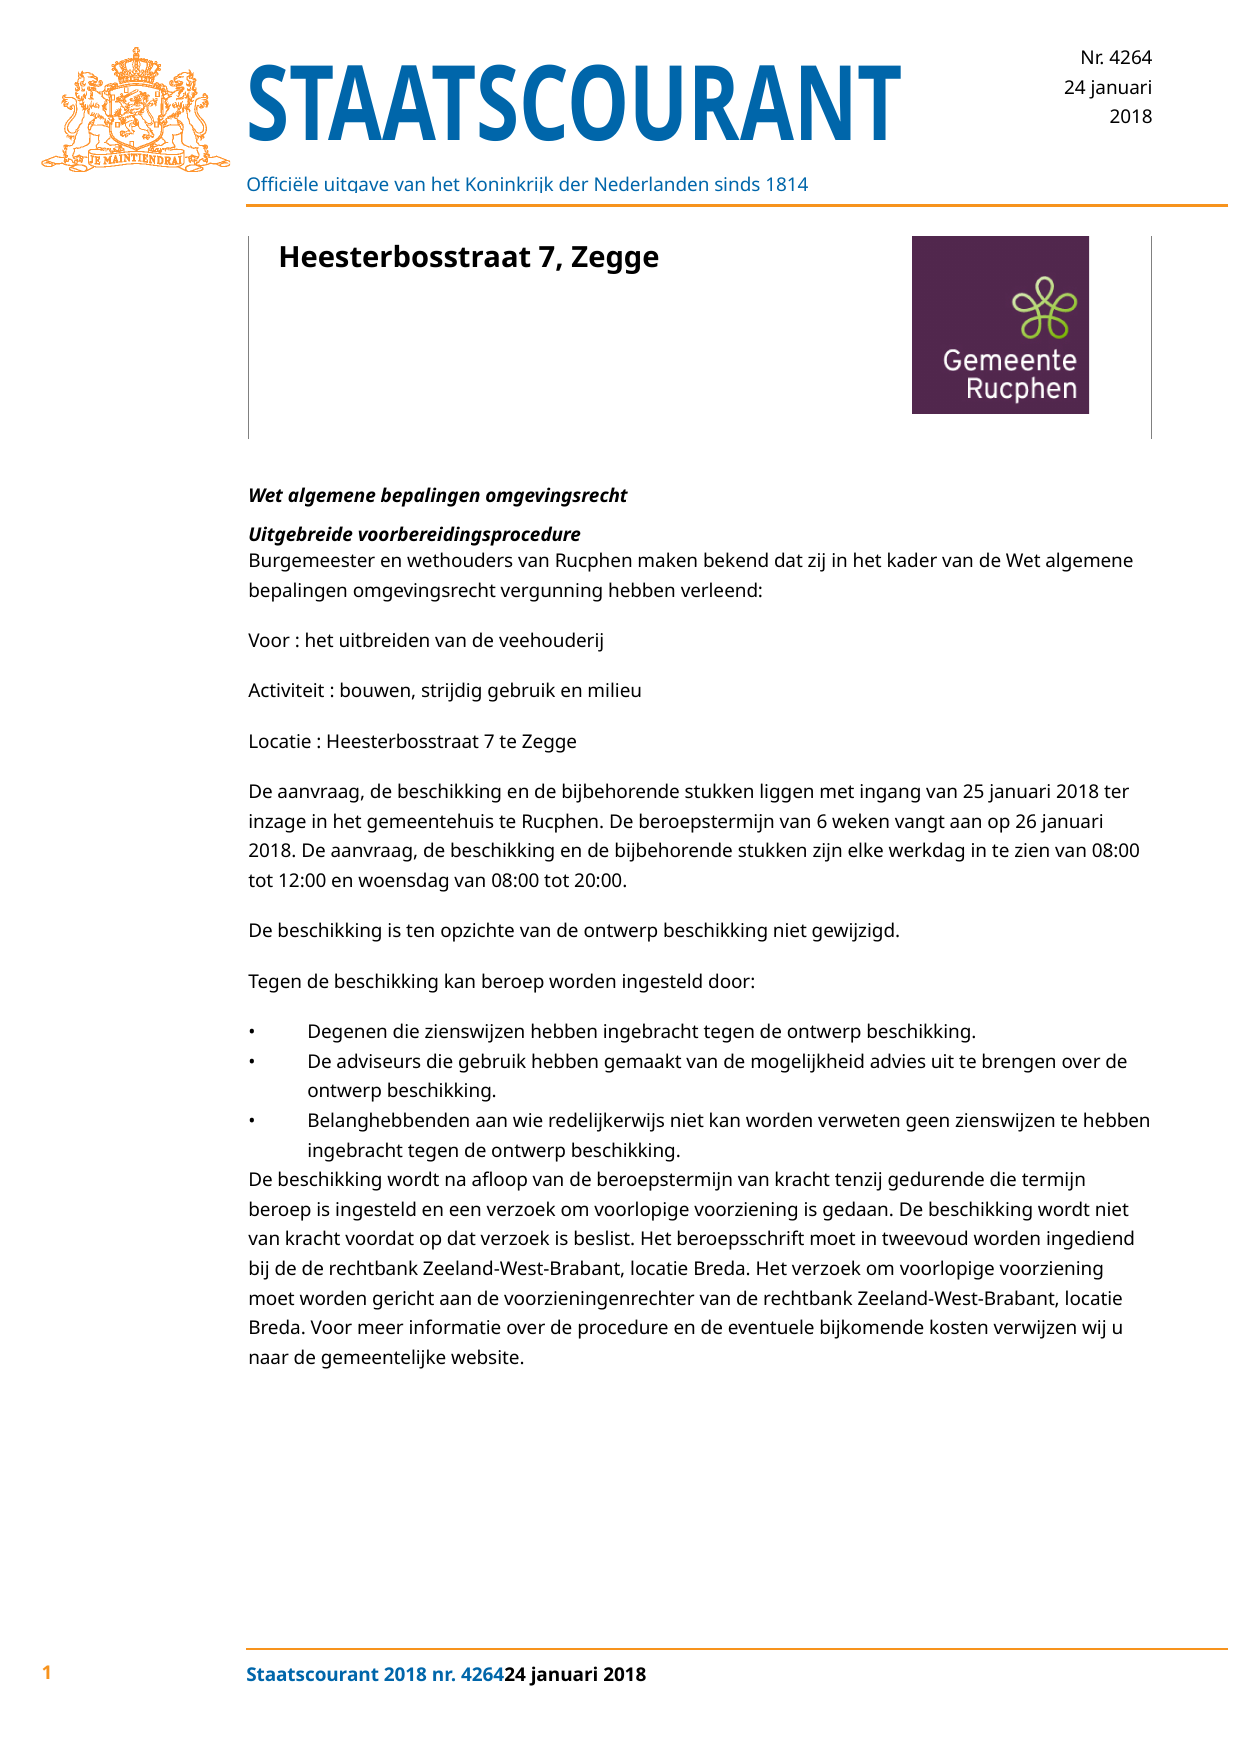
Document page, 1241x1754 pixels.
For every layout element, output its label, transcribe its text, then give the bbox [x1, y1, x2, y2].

text Locatie : Heesterbosstraat 7 te Zegge [248, 728, 1152, 754]
list Belanghebbenden aan wie redelijkerwijs niet kan worden verweten geen zienswijzen te hebben ingebracht tegen de ontwerp beschikking. [248, 1107, 1152, 1162]
picture [912, 236, 1090, 414]
text De aanvraag, de beschikking en de bijbehorende stukken liggen met ingang van 25 januari 2018 ter inzage in het gemeentehuis te Rucphen. De beroepstermijn van 6 weken vangt aan op 26 januari 2018. De aanvraag, de beschikking en de bijbehorende stukken zijn elke werkdag in te zien van 08:00 tot 12:00 en woensdag van 08:00 tot 20:00. [248, 778, 1152, 893]
text De beschikking wordt na afloop van de beroepstermijn van kracht tenzij gedurende die termijn beroep is ingesteld en een verzoek om voorlopige voorziening is gedaan. De beschikking wordt niet van kracht voordat op dat verzoek is beslist. Het beroepsschrift moet in tweevoud worden ingediend bij de de rechtbank Zeeland-West-Brabant, locatie Breda. Het verzoek om voorlopige voorziening moet worden gericht aan de voorzieningenrechter van de rechtbank Zeeland-West-Brabant, locatie Breda. Voor meer informatie over de procedure en de eventuele bijkomende kosten verwijzen wij u naar de gemeentelijke website. [248, 1166, 1152, 1369]
table_header [850, 414, 1151, 439]
text Burgemeester en wethouders van Rucphen maken bekend dat zij in het kader van de Wet algemene bepalingen omgevingsrecht vergunning hebben verleend: [248, 547, 1152, 602]
text Tegen de beschikking kan beroep worden ingesteld door: [248, 968, 1152, 994]
table_header [1090, 236, 1151, 413]
text Voor : het uitbreiden van de veehouderij [248, 627, 1152, 653]
list De adviseurs die gebruik hebben gemaakt van de mogelijkheid advies uit te brengen over de ontwerp beschikking. [248, 1048, 1152, 1103]
picture [41, 47, 231, 172]
text Uitgebreide voorbereidingsprocedure [248, 521, 1152, 547]
table_header Heesterbosstraat 7, Zegge [249, 236, 850, 439]
table_header [850, 236, 912, 413]
list Degenen die zienswijzen hebben ingebracht tegen de ontwerp beschikking. [248, 1018, 1152, 1044]
text De beschikking is ten opzichte van de ontwerp beschikking niet gewijzigd. [248, 918, 1152, 943]
text Activiteit : bouwen, strijdig gebruik en milieu [248, 678, 1152, 703]
text Wet algemene bepalingen omgevingsrecht [248, 482, 1152, 508]
